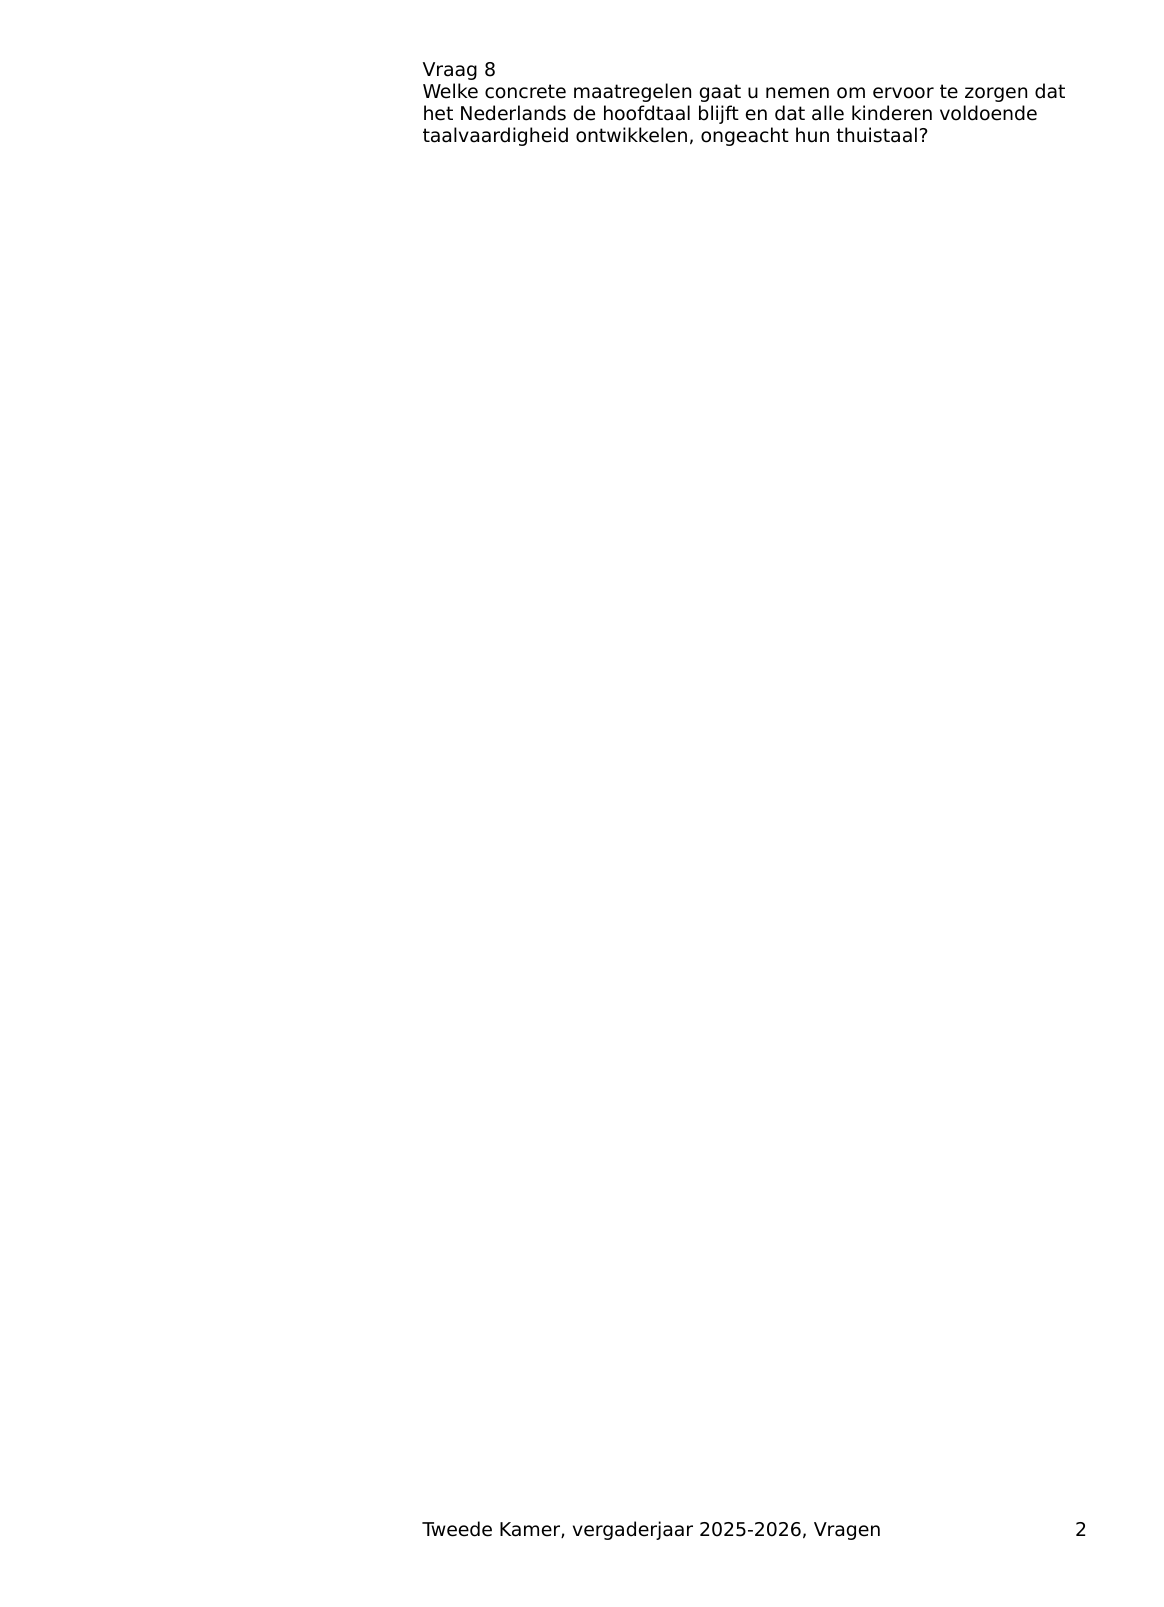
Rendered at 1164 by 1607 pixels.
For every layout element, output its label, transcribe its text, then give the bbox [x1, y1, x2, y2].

text Welke concrete maatregelen gaat u nemen om ervoor te zorgen dat het Nederlands de hoofdtaal blijft en dat alle kinderen voldoende taalvaardigheid ontwikkelen, ongeacht hun thuistaal? [422, 81, 1087, 147]
text Vraag 8 [422, 59, 1087, 81]
